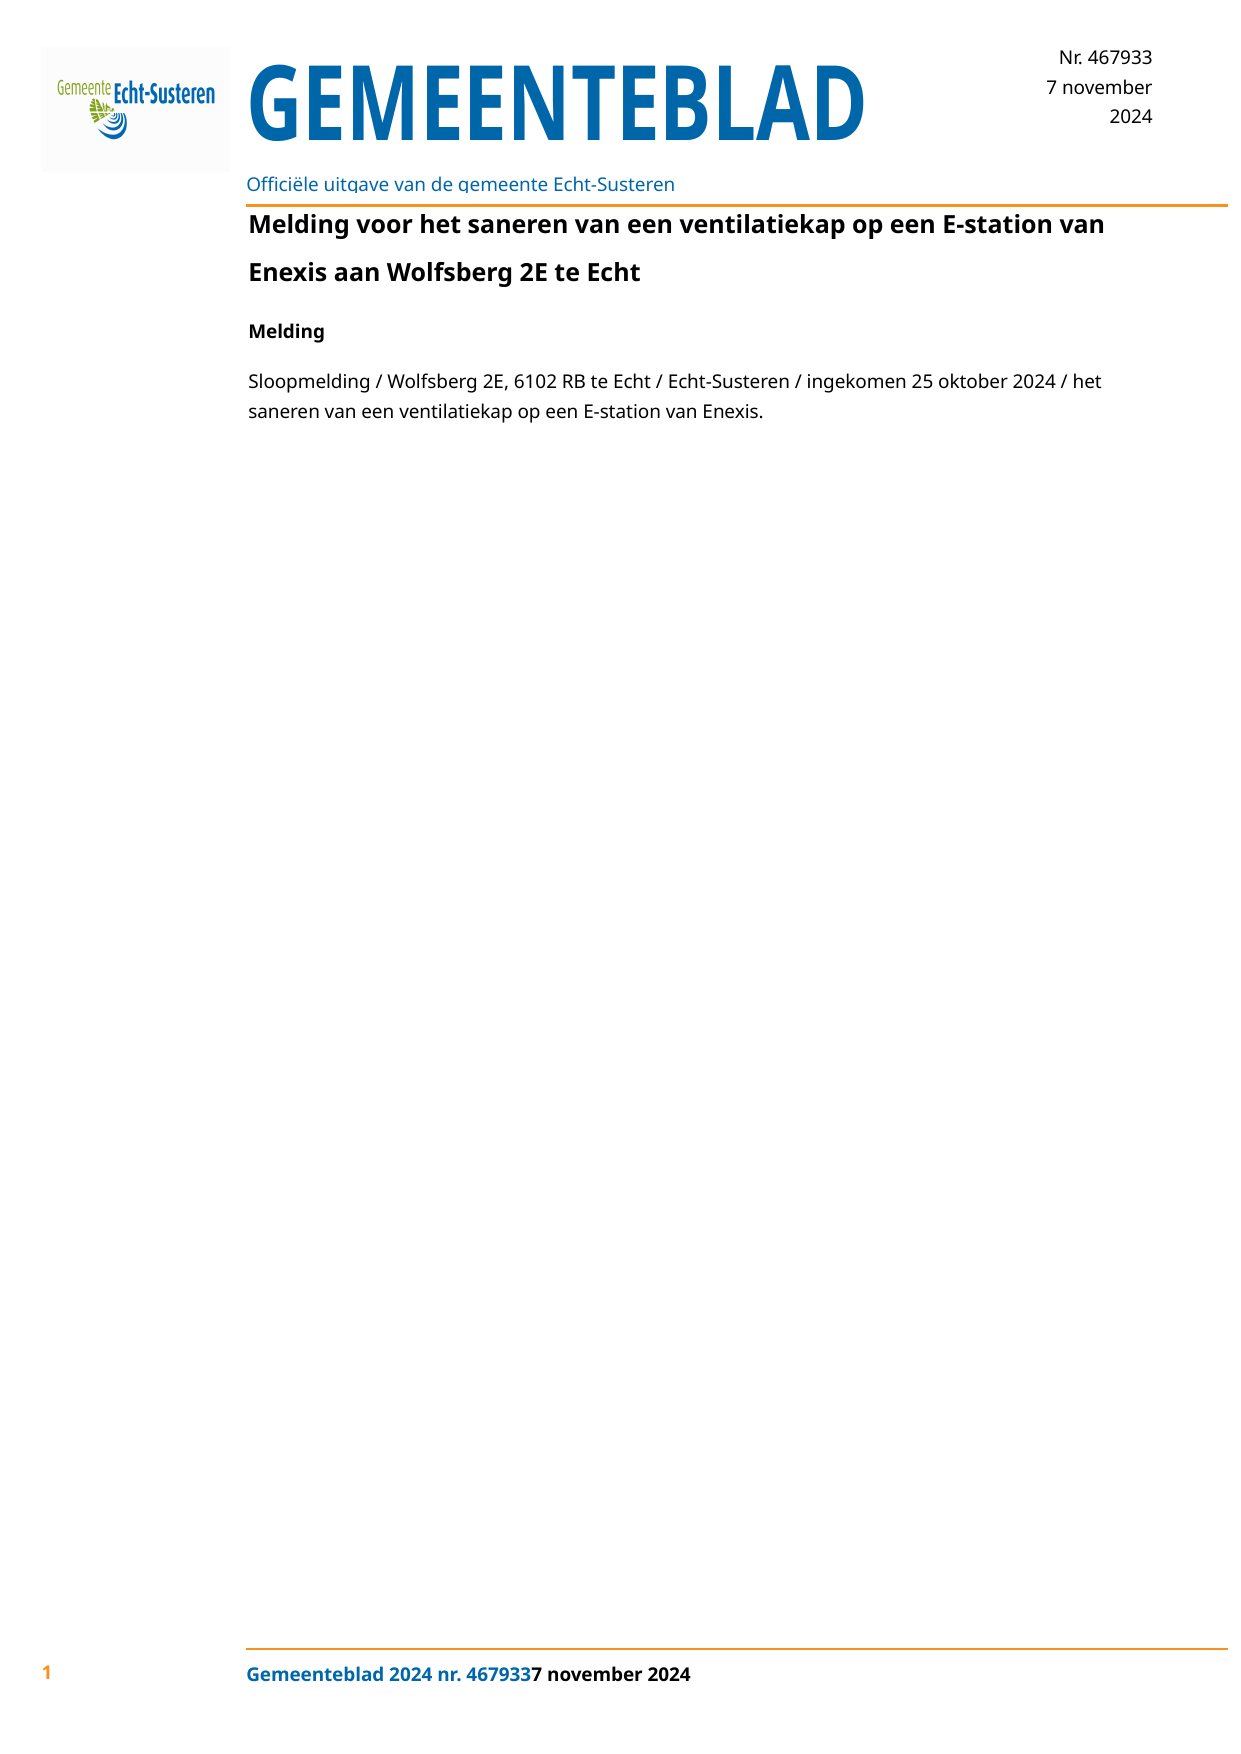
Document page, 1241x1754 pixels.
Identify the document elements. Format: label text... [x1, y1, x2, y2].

picture [41, 47, 231, 172]
text Sloopmelding / Wolfsberg 2E, 6102 RB te Echt / Echt-Susteren / ingekomen 25 oktober 2024 / het saneren van een ventilatiekap op een E-station van Enexis. [248, 368, 1152, 424]
text Melding voor het saneren van een ventilatiekap op een E-station van Enexis aan Wolfsberg 2E te Echt [248, 207, 1152, 288]
text Melding [248, 318, 1152, 344]
